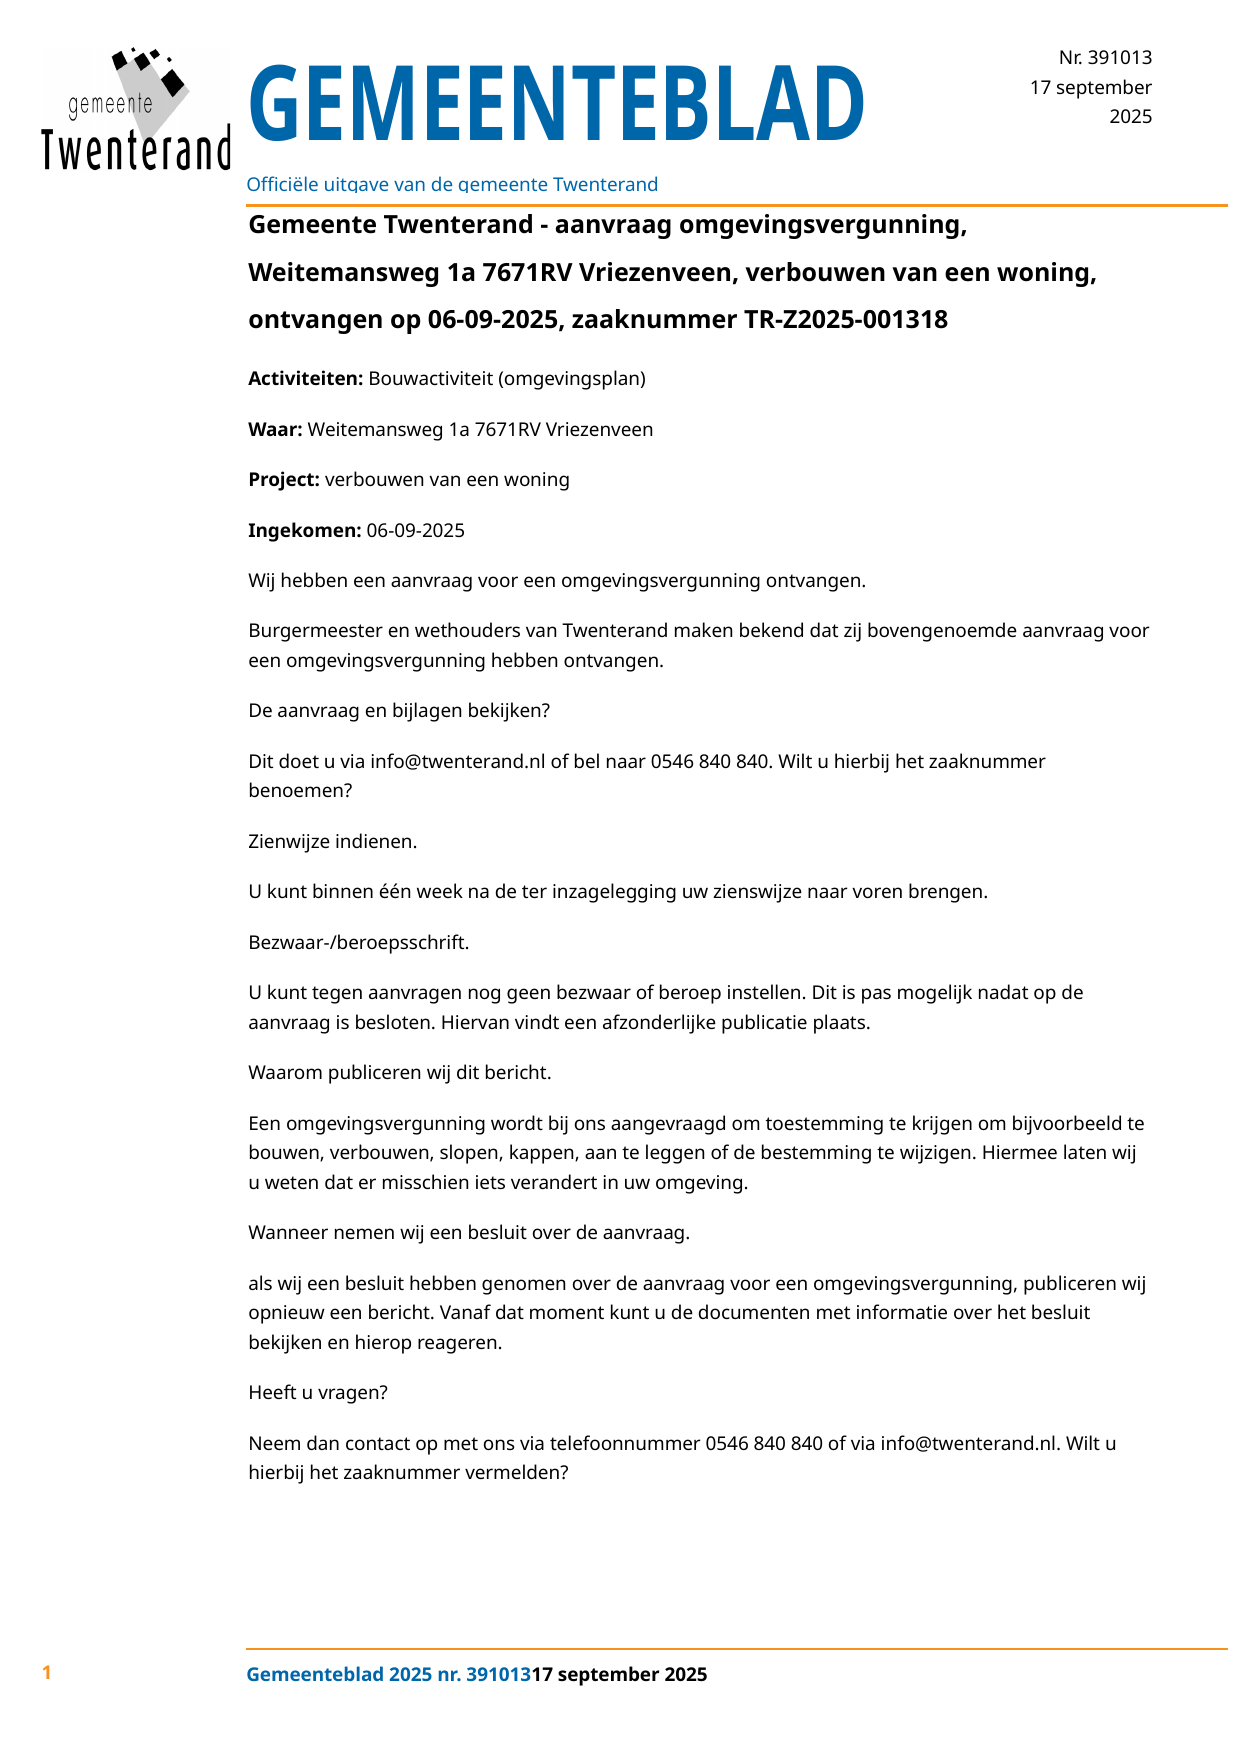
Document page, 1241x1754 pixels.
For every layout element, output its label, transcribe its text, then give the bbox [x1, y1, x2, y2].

text Ingekomen: 06-09-2025 [248, 517, 1152, 542]
text Zienwijze indienen. [248, 828, 1152, 854]
text U kunt tegen aanvragen nog geen bezwaar of beroep instellen. Dit is pas mogelijk nadat op de aanvraag is besloten. Hiervan vindt een afzonderlijke publicatie plaats. [248, 979, 1152, 1034]
text Waarom publiceren wij dit bericht. [248, 1059, 1152, 1085]
text U kunt binnen één week na de ter inzagelegging uw zienswijze naar voren brengen. [248, 878, 1152, 904]
text Een omgevingsvergunning wordt bij ons aangevraagd om toestemming te krijgen om bijvoorbeeld te bouwen, verbouwen, slopen, kappen, aan te leggen of de bestemming te wijzigen. Hiermee laten wij u weten dat er misschien iets verandert in uw omgeving. [248, 1110, 1152, 1194]
text Waar: Weitemansweg 1a 7671RV Vriezenveen [248, 416, 1152, 442]
text Burgermeester en wethouders van Twenterand maken bekend dat zij bovengenoemde aanvraag voor een omgevingsvergunning hebben ontvangen. [248, 618, 1152, 673]
picture [41, 47, 231, 172]
text Dit doet u via info@twenterand.nl of bel naar 0546 840 840. Wilt u hierbij het zaaknummer benoemen? [248, 748, 1152, 803]
text Neem dan contact op met ons via telefoonnummer 0546 840 840 of via info@twenterand.nl. Wilt u hierbij het zaaknummer vermelden? [248, 1430, 1152, 1485]
text Activiteiten: Bouwactiviteit (omgevingsplan) [248, 366, 1152, 391]
text Wanneer nemen wij een besluit over de aanvraag. [248, 1219, 1152, 1245]
text De aanvraag en bijlagen bekijken? [248, 698, 1152, 723]
text Project: verbouwen van een woning [248, 466, 1152, 492]
text Gemeente Twenterand - aanvraag omgevingsvergunning, Weitemansweg 1a 7671RV Vriezenveen, verbouwen van een woning, ontvangen op 06-09-2025, zaaknummer TR-Z2025-001318 [248, 207, 1152, 336]
text Heeft u vragen? [248, 1379, 1152, 1405]
text Bezwaar-/beroepsschrift. [248, 929, 1152, 954]
text Wij hebben een aanvraag voor een omgevingsvergunning ontvangen. [248, 567, 1152, 593]
text als wij een besluit hebben genomen over de aanvraag voor een omgevingsvergunning, publiceren wij opnieuw een bericht. Vanaf dat moment kunt u de documenten met informatie over het besluit bekijken en hierop reageren. [248, 1270, 1152, 1354]
